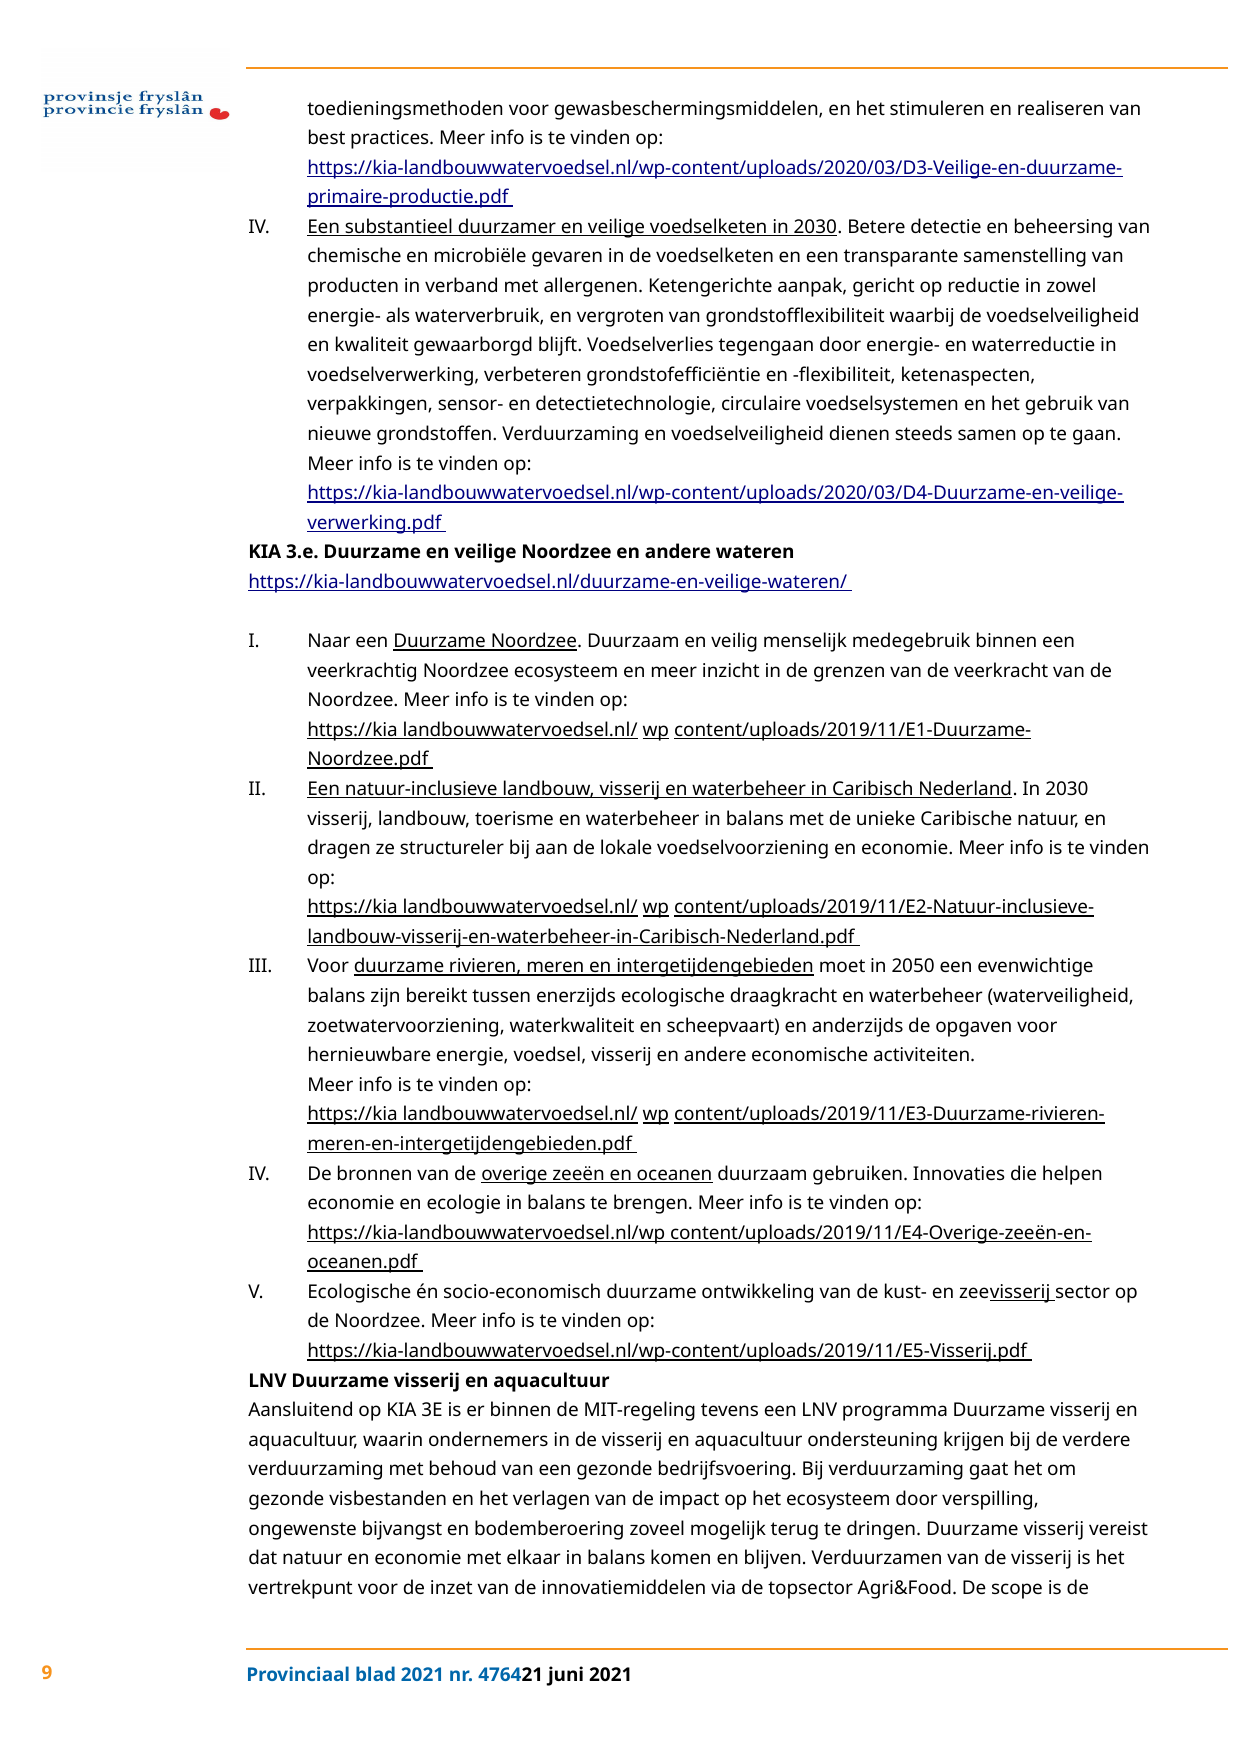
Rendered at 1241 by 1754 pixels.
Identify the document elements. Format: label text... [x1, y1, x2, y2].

list https://kia-landbouwwatervoedsel.nl/wp-content/uploads/2019/11/E5-Visserij.pdf [248, 1337, 1152, 1363]
list https://kia landbouwwatervoedsel.nl/ wp content/uploads/2019/11/E1-Duurzame-Noordzee.pdf [248, 716, 1152, 771]
list toedieningsmethoden voor gewasbeschermingsmiddelen, en het stimuleren en realiseren van best practices. Meer info is te vinden op: [248, 95, 1152, 150]
text LNV Duurzame visserij en aquacultuur [248, 1367, 1152, 1393]
list https://kia-landbouwwatervoedsel.nl/wp content/uploads/2019/11/E4-Overige-zeeën-en-oceanen.pdf [248, 1219, 1152, 1274]
list Meer info is te vinden op: [248, 1071, 1152, 1097]
list Een substantieel duurzamer en veilige voedselketen in 2030. Betere detectie en beheersing van chemische en microbiële gevaren in de voedselketen en een transparante samenstelling van producten in verband met allergenen. Ketengerichte aanpak, gericht op reductie in zowel energie- als waterverbruik, en vergroten van grondstofflexibiliteit waarbij de voedselveiligheid en kwaliteit gewaarborgd blijft. Voedselverlies tegengaan door energie- en waterreductie in voedselverwerking, verbeteren grondstofefficiëntie en -flexibiliteit, ketenaspecten, verpakkingen, sensor- en detectietechnologie, circulaire voedselsystemen en het gebruik van nieuwe grondstoffen. Verduurzaming en voedselveiligheid dienen steeds samen op te gaan. Meer info is te vinden op: [248, 213, 1152, 476]
text KIA 3.e. Duurzame en veilige Noordzee en andere wateren [248, 538, 1152, 564]
list Ecologische én socio-economisch duurzame ontwikkeling van de kust- en zeevisserij sector op de Noordzee. Meer info is te vinden op: [248, 1278, 1152, 1333]
list https://kia landbouwwatervoedsel.nl/ wp content/uploads/2019/11/E3-Duurzame-rivieren-meren-en-intergetijdengebieden.pdf [248, 1101, 1152, 1156]
list https://kia-landbouwwatervoedsel.nl/wp-content/uploads/2020/03/D3-Veilige-en-duurzame-primaire-productie.pdf [248, 154, 1152, 209]
list Een natuur-inclusieve landbouw, visserij en waterbeheer in Caribisch Nederland. In 2030 visserij, landbouw, toerisme en waterbeheer in balans met de unieke Caribische natuur, en dragen ze structureler bij aan de lokale voedselvoorziening en economie. Meer info is te vinden op: [248, 775, 1152, 890]
text Aansluitend op KIA 3E is er binnen de MIT-regeling tevens een LNV programma Duurzame visserij en aquacultuur, waarin ondernemers in de visserij en aquacultuur ondersteuning krijgen bij de verdere verduurzaming met behoud van een gezonde bedrijfsvoering. Bij verduurzaming gaat het om gezonde visbestanden en het verlagen van de impact op het ecosysteem door verspilling, ongewenste bijvangst en bodemberoering zoveel mogelijk terug te dringen. Duurzame visserij vereist dat natuur en economie met elkaar in balans komen en blijven. Verduurzamen van de visserij is het vertrekpunt voor de inzet van de innovatiemiddelen via de topsector Agri&Food. De scope is de [248, 1396, 1152, 1600]
text https://kia-landbouwwatervoedsel.nl/duurzame-en-veilige-wateren/ [248, 568, 1152, 594]
picture [41, 47, 231, 172]
list https://kia-landbouwwatervoedsel.nl/wp-content/uploads/2020/03/D4-Duurzame-en-veilige-verwerking.pdf [248, 479, 1152, 535]
list De bronnen van de overige zeeën en oceanen duurzaam gebruiken. Innovaties die helpen economie en ecologie in balans te brengen. Meer info is te vinden op: [248, 1160, 1152, 1215]
list Voor duurzame rivieren, meren en intergetijdengebieden moet in 2050 een evenwichtige balans zijn bereikt tussen enerzijds ecologische draagkracht en waterbeheer (waterveiligheid, zoetwatervoorziening, waterkwaliteit en scheepvaart) en anderzijds de opgaven voor hernieuwbare energie, voedsel, visserij en andere economische activiteiten. [248, 953, 1152, 1067]
list Naar een Duurzame Noordzee. Duurzaam en veilig menselijk medegebruik binnen een veerkrachtig Noordzee ecosysteem en meer inzicht in de grenzen van de veerkracht van de Noordzee. Meer info is te vinden op: [248, 627, 1152, 712]
list https://kia landbouwwatervoedsel.nl/ wp content/uploads/2019/11/E2-Natuur-inclusieve-landbouw-visserij-en-waterbeheer-in-Caribisch-Nederland.pdf [248, 893, 1152, 949]
